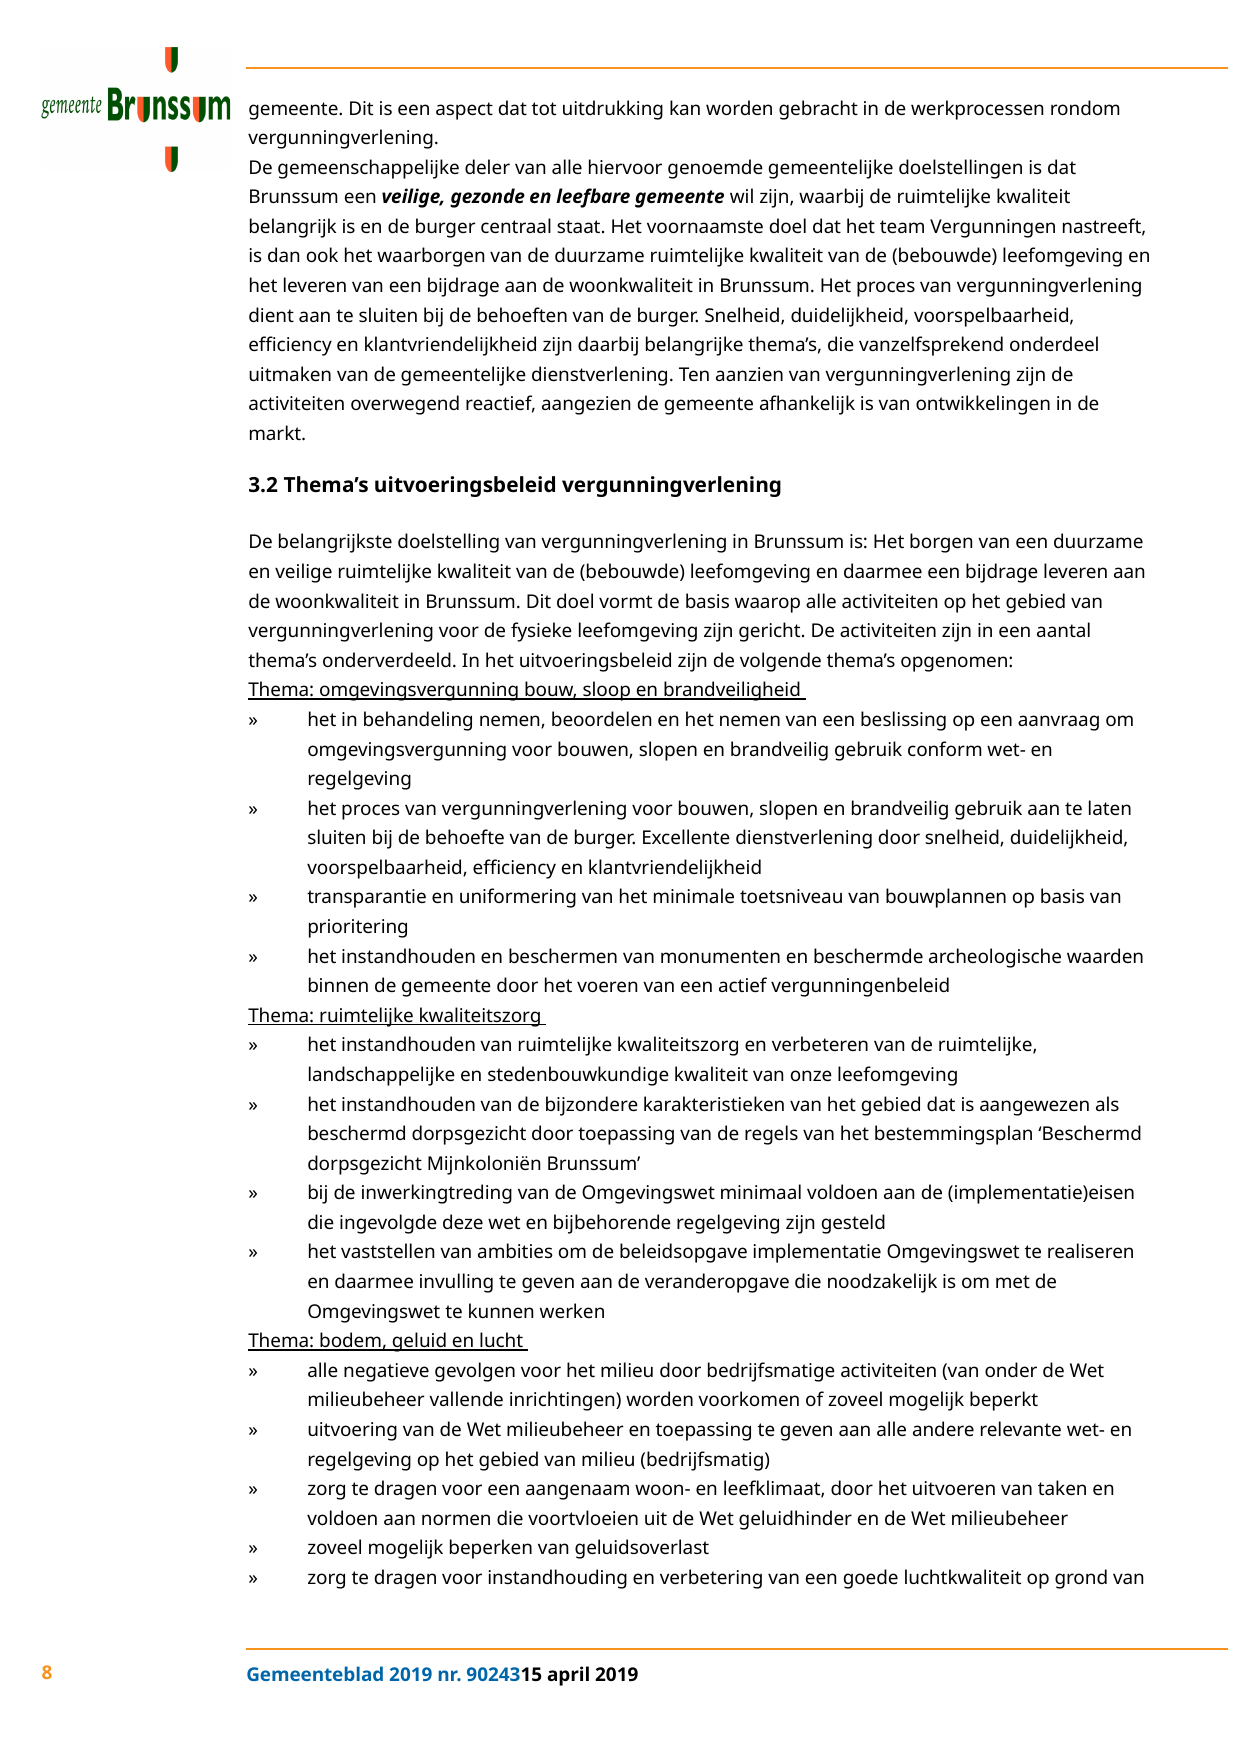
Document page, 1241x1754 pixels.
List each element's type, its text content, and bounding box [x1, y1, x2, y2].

list zorg te dragen voor instandhouding en verbetering van een goede luchtkwaliteit op grond van [248, 1564, 1152, 1590]
list het proces van vergunningverlening voor bouwen, slopen en brandveilig gebruik aan te laten sluiten bij de behoefte van de burger. Excellente dienstverlening door snelheid, duidelijkheid, voorspelbaarheid, efficiency en klantvriendelijkheid [248, 795, 1152, 880]
list transparantie en uniformering van het minimale toetsniveau van bouwplannen op basis van prioritering [248, 884, 1152, 939]
list het instandhouden van de bijzondere karakteristieken van het gebied dat is aangewezen als beschermd dorpsgezicht door toepassing van de regels van het bestemmingsplan ‘Beschermd dorpsgezicht Mijnkoloniën Brunssum’ [248, 1091, 1152, 1176]
list zorg te dragen voor een aangenaam woon- en leefklimaat, door het uitvoeren van taken en voldoen aan normen die voortvloeien uit de Wet geluidhinder en de Wet milieubeheer [248, 1475, 1152, 1531]
text Thema: ruimtelijke kwaliteitszorg [248, 1002, 1152, 1028]
text De belangrijkste doelstelling van vergunningverlening in Brunssum is: Het borgen van een duurzame en veilige ruimtelijke kwaliteit van de (bebouwde) leefomgeving en daarmee een bijdrage leveren aan de woonkwaliteit in Brunssum. Dit doel vormt de basis waarop alle activiteiten op het gebied van vergunningverlening voor de fysieke leefomgeving zijn gericht. De activiteiten zijn in een aantal thema’s onderverdeeld. In het uitvoeringsbeleid zijn de volgende thema’s opgenomen: [248, 529, 1152, 673]
text De gemeenschappelijke deler van alle hiervoor genoemde gemeentelijke doelstellingen is dat Brunssum een veilige, gezonde en leefbare gemeente wil zijn, waarbij de ruimtelijke kwaliteit belangrijk is en de burger centraal staat. Het voornaamste doel dat het team Vergunningen nastreeft, is dan ook het waarborgen van de duurzame ruimtelijke kwaliteit van de (bebouwde) leefomgeving en het leveren van een bijdrage aan de woonkwaliteit in Brunssum. Het proces van vergunningverlening dient aan te sluiten bij de behoeften van de burger. Snelheid, duidelijkheid, voorspelbaarheid, efficiency en klantvriendelijkheid zijn daarbij belangrijke thema’s, die vanzelfsprekend onderdeel uitmaken van de gemeentelijke dienstverlening. Ten aanzien van vergunningverlening zijn de activiteiten overwegend reactief, aangezien de gemeente afhankelijk is van ontwikkelingen in de markt. [248, 154, 1152, 446]
list het vaststellen van ambities om de beleidsopgave implementatie Omgevingswet te realiseren en daarmee invulling te geven aan de veranderopgave die noodzakelijk is om met de Omgevingswet te kunnen werken [248, 1239, 1152, 1323]
list alle negatieve gevolgen voor het milieu door bedrijfsmatige activiteiten (van onder de Wet milieubeheer vallende inrichtingen) worden voorkomen of zoveel mogelijk beperkt [248, 1357, 1152, 1412]
list zoveel mogelijk beperken van geluidsoverlast [248, 1534, 1152, 1560]
text gemeente. Dit is een aspect dat tot uitdrukking kan worden gebracht in de werkprocessen rondom vergunningverlening. [248, 95, 1152, 150]
text Thema: omgevingsvergunning bouw, sloop en brandveiligheid [248, 677, 1152, 702]
text Thema: bodem, geluid en lucht [248, 1327, 1152, 1353]
picture [41, 47, 231, 172]
list het in behandeling nemen, beoordelen en het nemen van een beslissing op een aanvraag om omgevingsvergunning voor bouwen, slopen en brandveilig gebruik conform wet- en regelgeving [248, 706, 1152, 791]
text 3.2 Thema’s uitvoeringsbeleid vergunningverlening [248, 471, 1152, 499]
list uitvoering van de Wet milieubeheer en toepassing te geven aan alle andere relevante wet- en regelgeving op het gebied van milieu (bedrijfsmatig) [248, 1416, 1152, 1471]
list het instandhouden van ruimtelijke kwaliteitszorg en verbeteren van de ruimtelijke, landschappelijke en stedenbouwkundige kwaliteit van onze leefomgeving [248, 1032, 1152, 1087]
list het instandhouden en beschermen van monumenten en beschermde archeologische waarden binnen de gemeente door het voeren van een actief vergunningenbeleid [248, 943, 1152, 998]
list bij de inwerkingtreding van de Omgevingswet minimaal voldoen aan de (implementatie)eisen die ingevolgde deze wet en bijbehorende regelgeving zijn gesteld [248, 1179, 1152, 1235]
